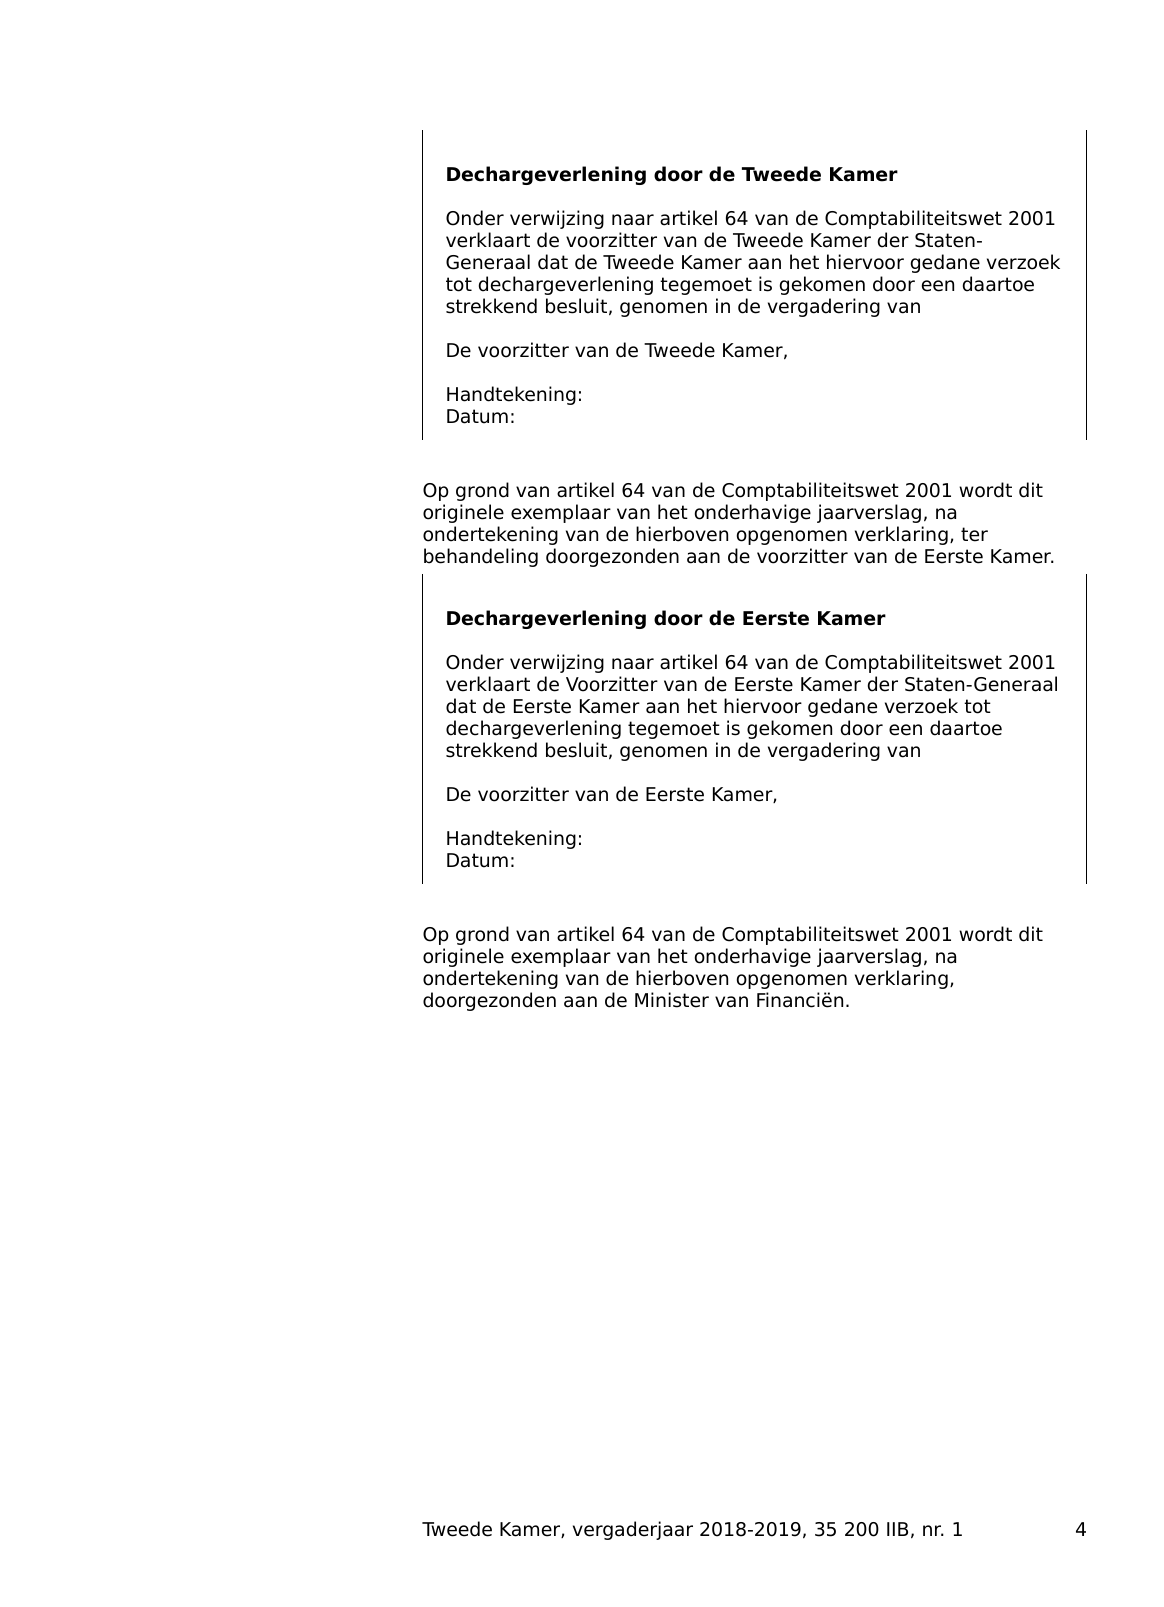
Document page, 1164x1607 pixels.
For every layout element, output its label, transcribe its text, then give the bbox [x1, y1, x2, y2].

table_header Dechargeverlening door de Tweede Kamer Onder verwijzing naar artikel 64 van de Comptabiliteitswet 2001 verklaart de voorzitter van de Tweede Kamer der Staten-Generaal dat de Tweede Kamer aan het hiervoor gedane verzoek tot dechargeverlening tegemoet is gekomen door een daartoe strekkend besluit, genomen in de vergadering van De voorzitter van de Tweede Kamer, Handtekening: Datum: [423, 130, 1086, 440]
text Op grond van artikel 64 van de Comptabiliteitswet 2001 wordt dit originele exemplaar van het onderhavige jaarverslag, na ondertekening van de hierboven opgenomen verklaring, doorgezonden aan de Minister van Financiën. [422, 924, 1087, 1012]
text Op grond van artikel 64 van de Comptabiliteitswet 2001 wordt dit originele exemplaar van het onderhavige jaarverslag, na ondertekening van de hierboven opgenomen verklaring, ter behandeling doorgezonden aan de voorzitter van de Eerste Kamer. [422, 480, 1087, 568]
table_header Dechargeverlening door de Eerste Kamer Onder verwijzing naar artikel 64 van de Comptabiliteitswet 2001 verklaart de Voorzitter van de Eerste Kamer der Staten-Generaal dat de Eerste Kamer aan het hiervoor gedane verzoek tot dechargeverlening tegemoet is gekomen door een daartoe strekkend besluit, genomen in de vergadering van De voorzitter van de Eerste Kamer, Handtekening: Datum: [423, 574, 1086, 884]
